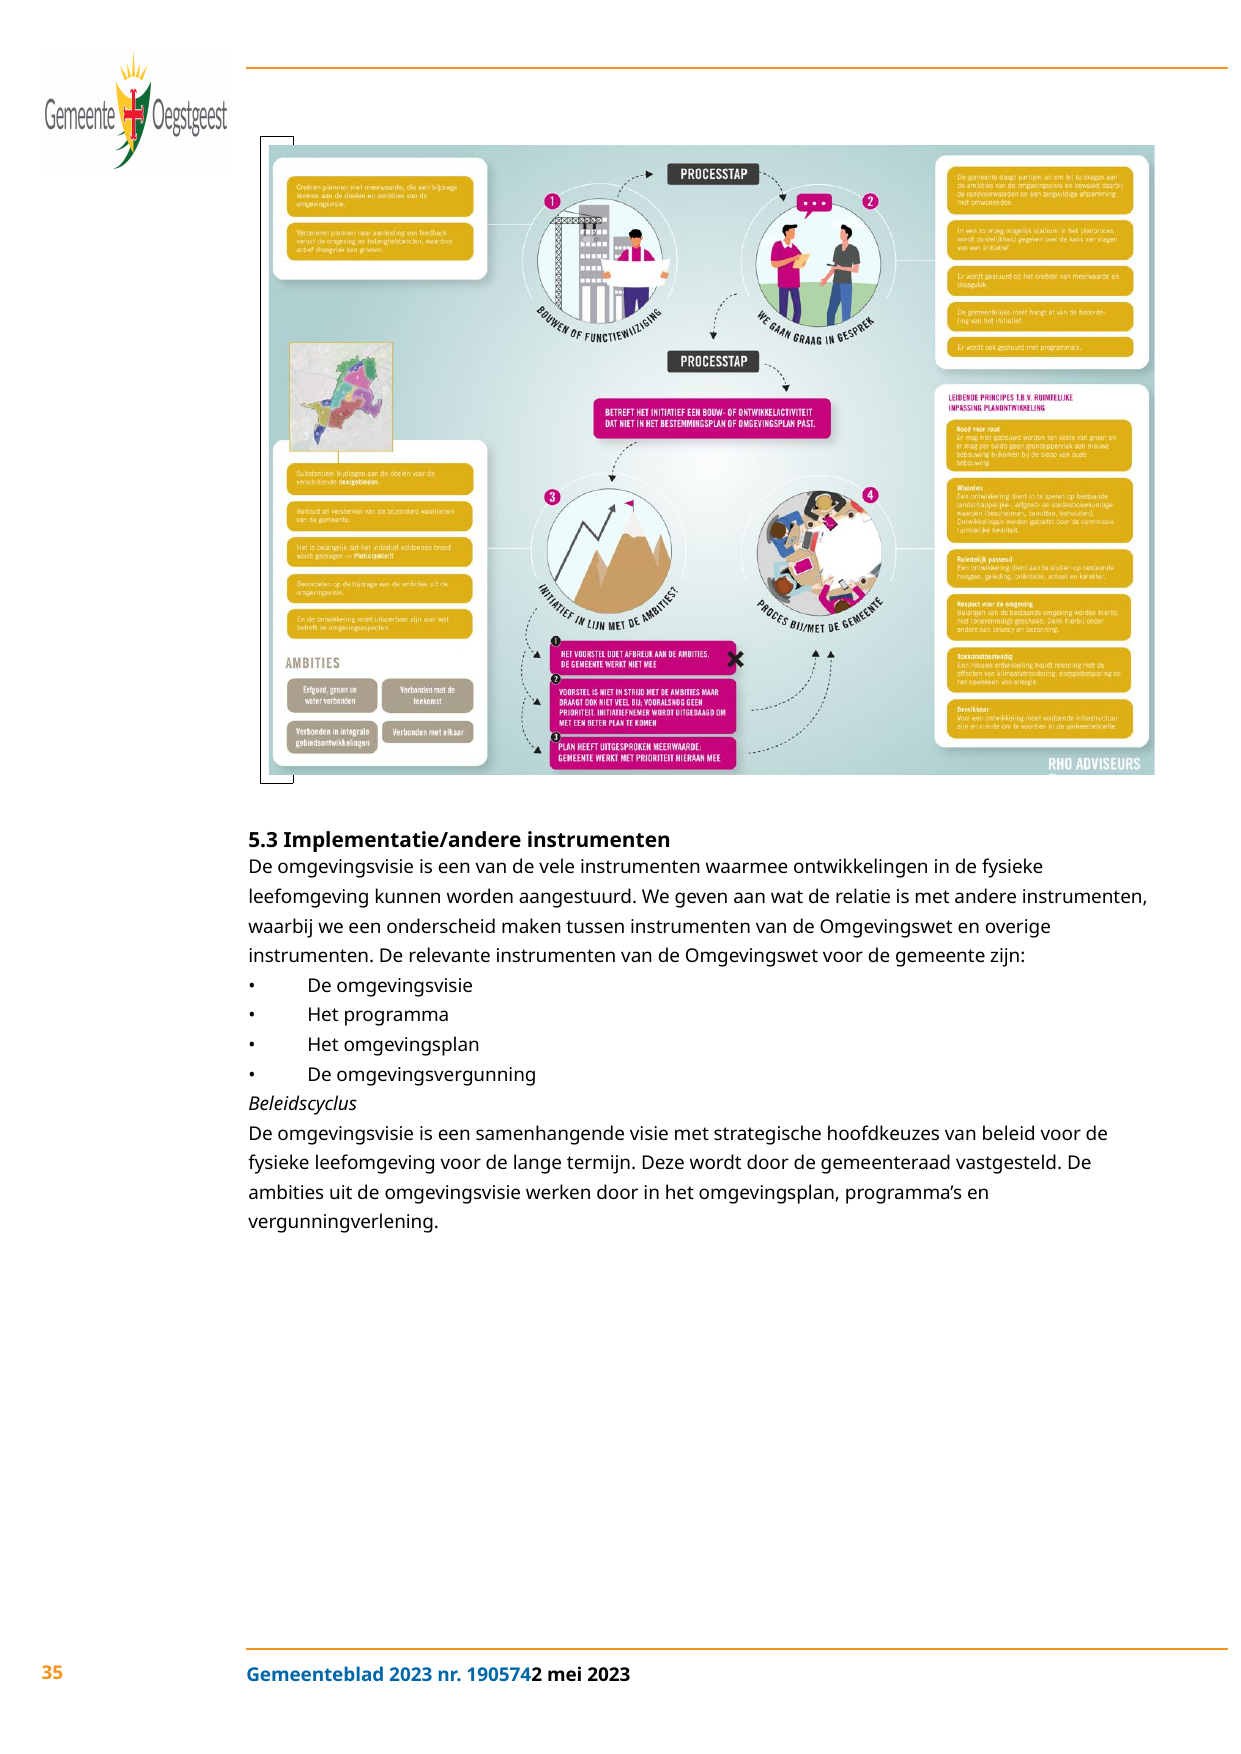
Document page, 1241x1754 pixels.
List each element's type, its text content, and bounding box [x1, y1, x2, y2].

picture [268, 145, 1155, 775]
picture [41, 47, 231, 172]
text 5.3 Implementatie/andere instrumenten [248, 825, 1152, 854]
list Het programma [248, 1002, 1152, 1027]
text Beleidscyclus [248, 1090, 1152, 1116]
list De omgevingsvergunning [248, 1061, 1152, 1087]
text De omgevingsvisie is een van de vele instrumenten waarmee ontwikkelingen in de fysieke leefomgeving kunnen worden aangestuurd. We geven aan wat de relatie is met andere instrumenten, waarbij we een onderscheid maken tussen instrumenten van de Omgevingswet en overige instrumenten. De relevante instrumenten van de Omgevingswet voor de gemeente zijn: [248, 854, 1152, 968]
text De omgevingsvisie is een samenhangende visie met strategische hoofdkeuzes van beleid voor de fysieke leefomgeving voor de lange termijn. Deze wordt door de gemeenteraad vastgesteld. De ambities uit de omgevingsvisie werken door in het omgevingsplan, programma’s en vergunningverlening. [248, 1120, 1152, 1234]
list De omgevingsvisie [248, 972, 1152, 998]
list Het omgevingsplan [248, 1031, 1152, 1057]
